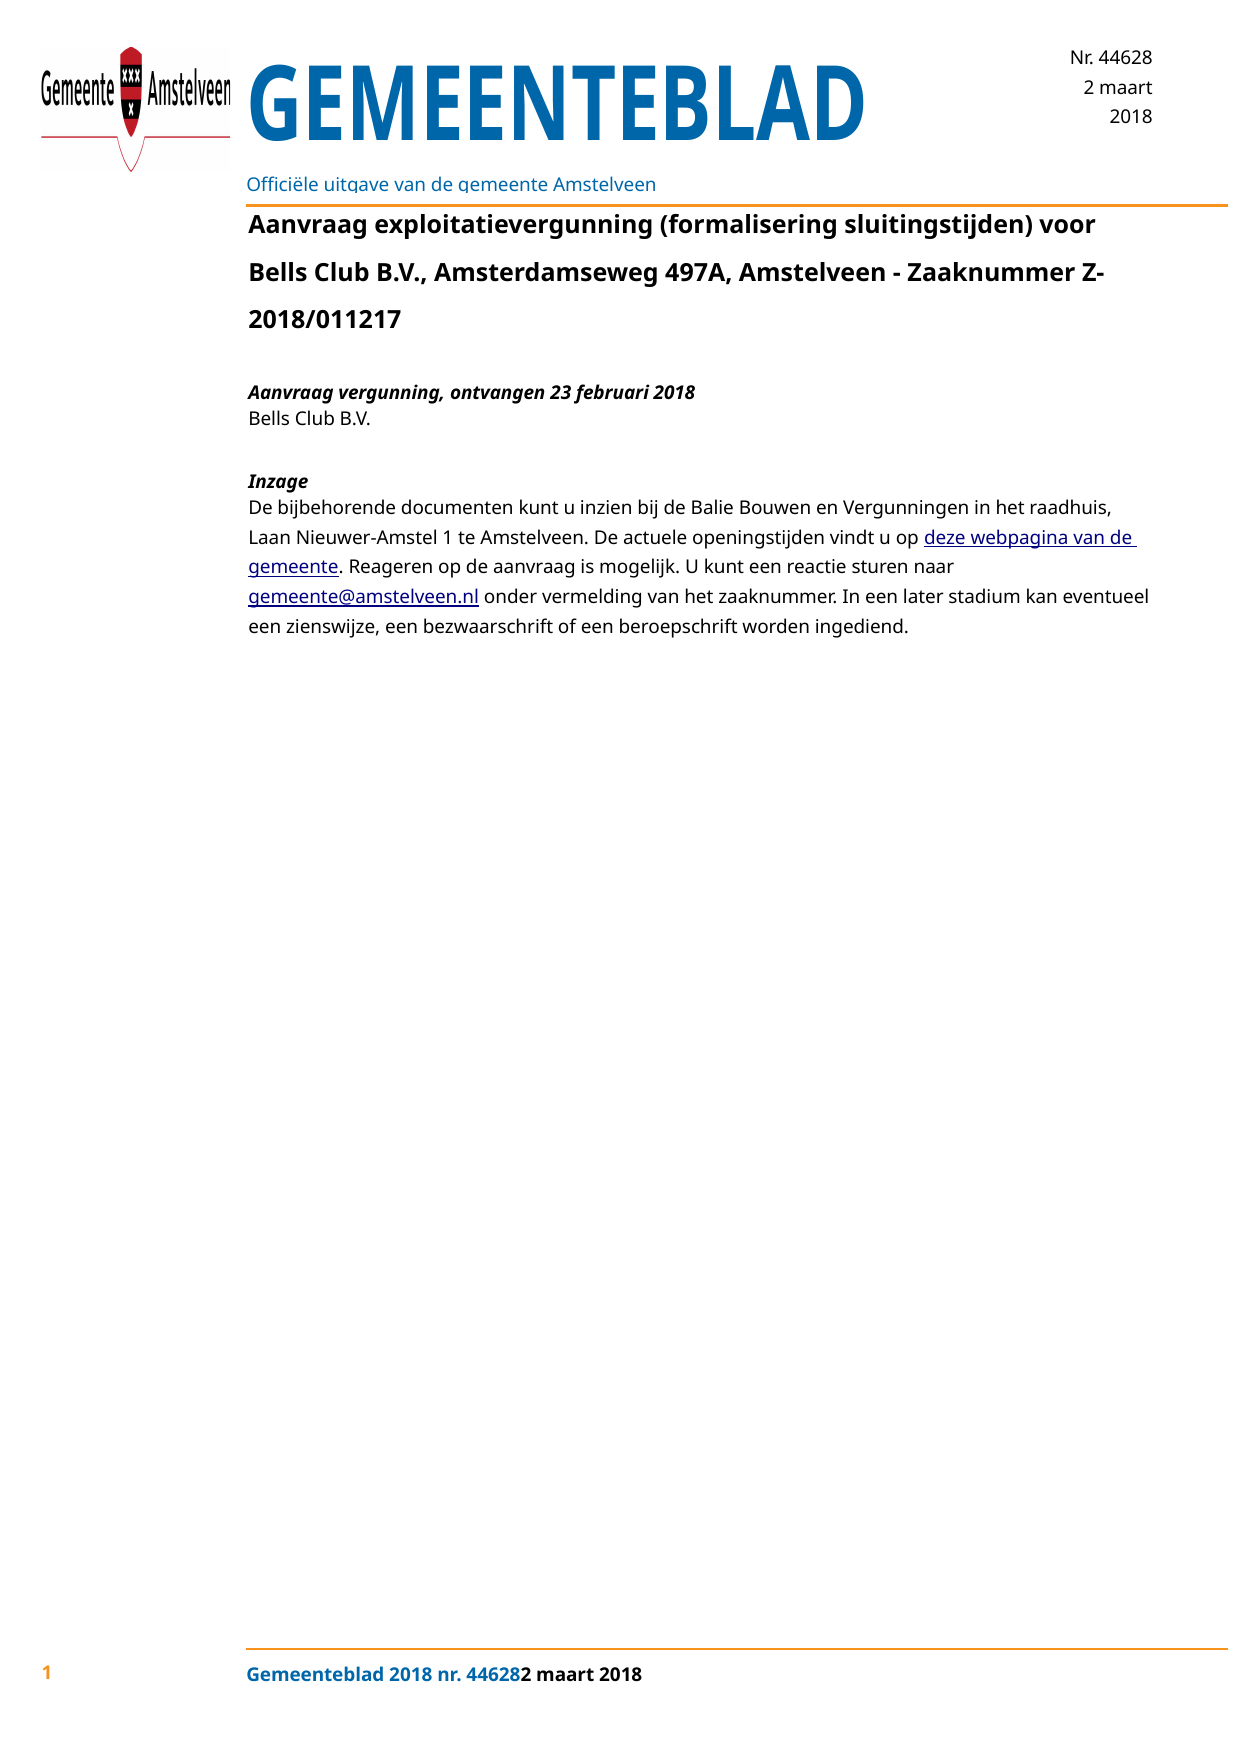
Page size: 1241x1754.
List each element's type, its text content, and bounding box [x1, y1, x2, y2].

text Aanvraag exploitatievergunning (formalisering sluitingstijden) voor Bells Club B.V., Amsterdamseweg 497A, Amstelveen - Zaaknummer Z-2018/011217 [248, 207, 1152, 336]
picture [41, 47, 231, 172]
text De bijbehorende documenten kunt u inzien bij de Balie Bouwen en Vergunningen in het raadhuis, Laan Nieuwer-Amstel 1 te Amstelveen. De actuele openingstijden vindt u op deze webpagina van de gemeente. Reageren op de aanvraag is mogelijk. U kunt een reactie sturen naar gemeente@amstelveen.nl onder vermelding van het zaaknummer. In een later stadium kan eventueel een zienswijze, een bezwaarschrift of een beroepschrift worden ingediend. [248, 494, 1152, 638]
text Aanvraag vergunning, ontvangen 23 februari 2018 [248, 379, 1152, 405]
text Inzage [248, 469, 1152, 494]
text Bells Club B.V. [248, 405, 1152, 431]
